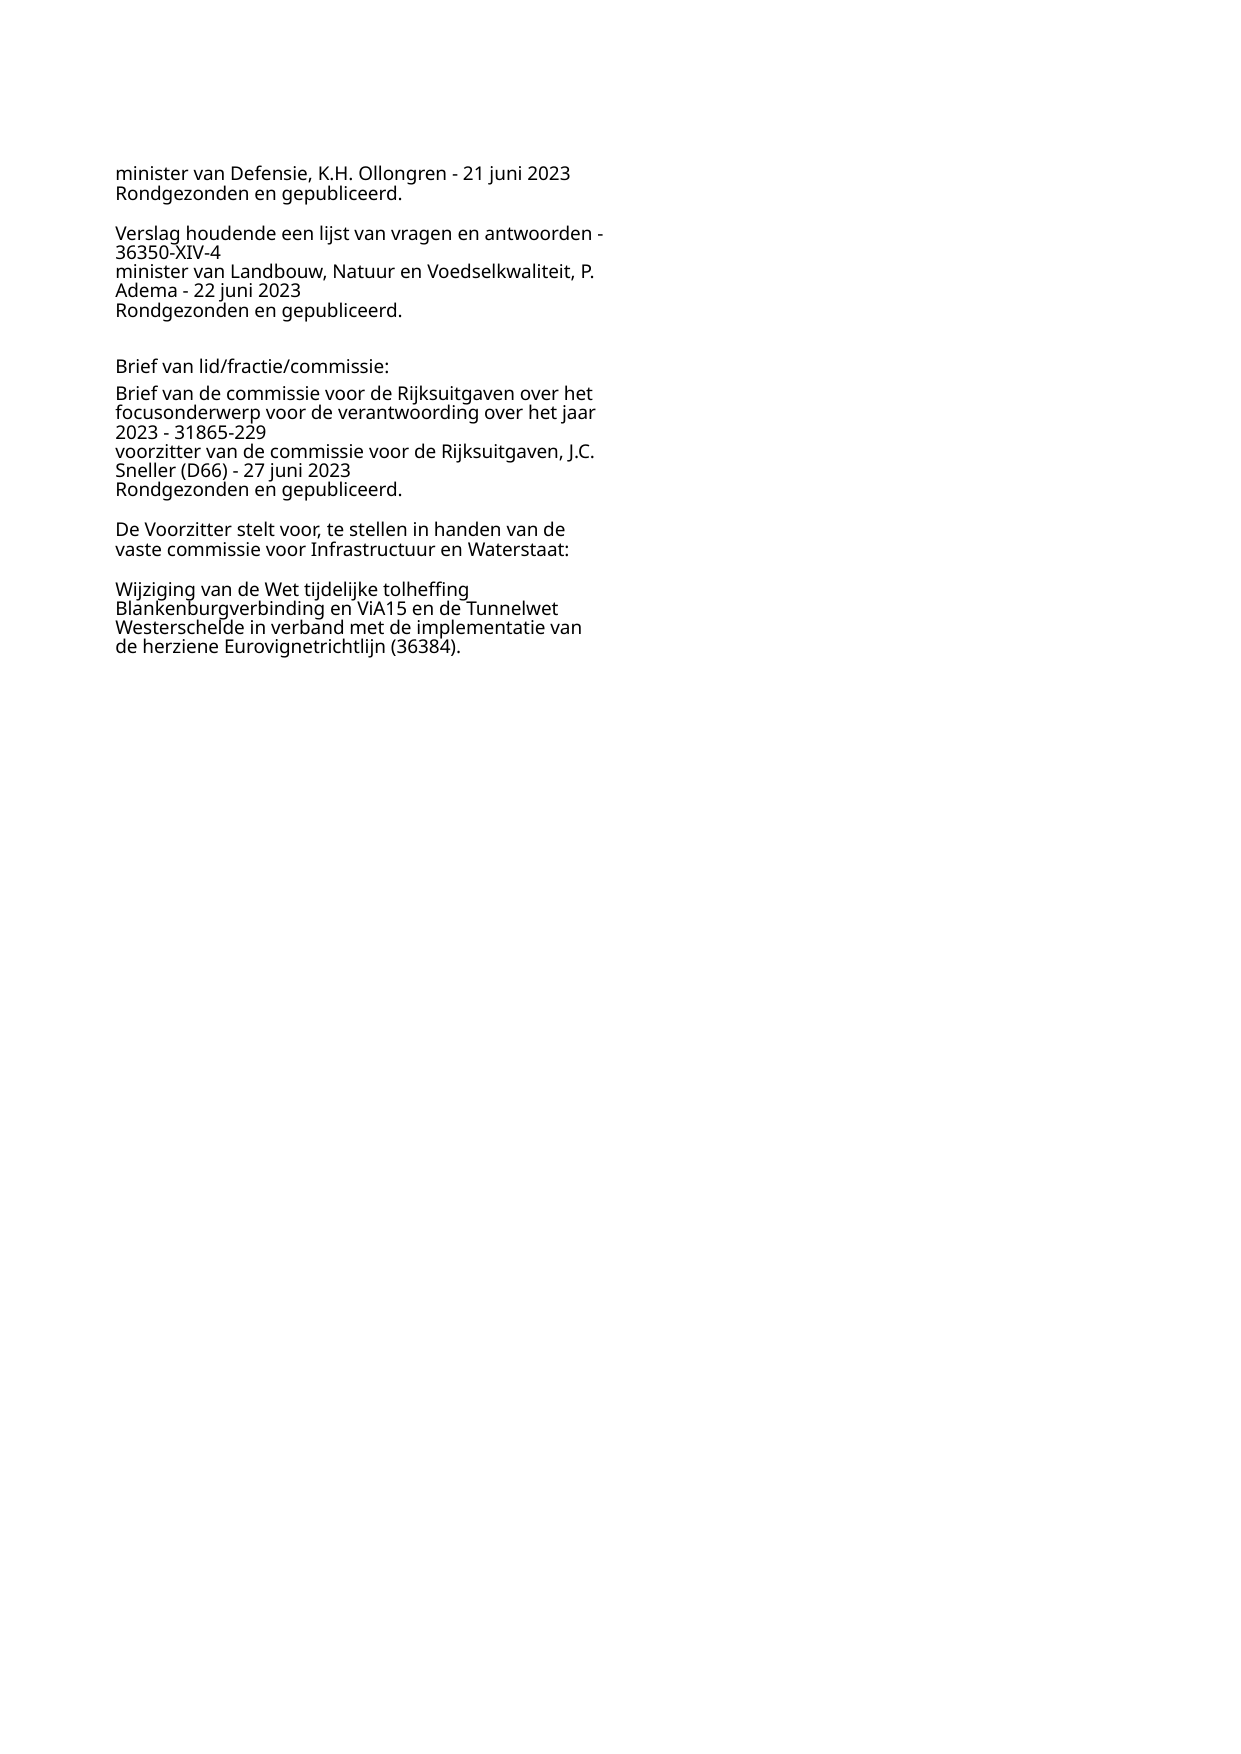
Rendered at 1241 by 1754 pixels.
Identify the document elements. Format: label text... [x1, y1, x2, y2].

text Brief van de commissie voor de Rijksuitgaven over het focusonderwerp voor de verantwoording over het jaar 2023 - 31865-229 [115, 385, 605, 443]
text Rondgezonden en gepubliceerd. [115, 481, 605, 501]
text Brief van lid/fractie/commissie: [115, 353, 605, 379]
text Rondgezonden en gepubliceerd. [115, 184, 605, 204]
text Rondgezonden en gepubliceerd. [115, 302, 605, 321]
text voorzitter van de commissie voor de Rijksuitgaven, J.C. Sneller (D66) - 27 juni 2023 [115, 443, 605, 481]
text Wijziging van de Wet tijdelijke tolheffing Blankenburgverbinding en ViA15 en de Tunnelwet Westerschelde in verband met de implementatie van de herziene Eurovignetrichtlijn (36384). [115, 581, 605, 658]
text minister van Landbouw, Natuur en Voedselkwaliteit, P. Adema - 22 juni 2023 [115, 263, 605, 302]
text Verslag houdende een lijst van vragen en antwoorden - 36350-XIV-4 [115, 224, 605, 263]
text minister van Defensie, K.H. Ollongren - 21 juni 2023 [115, 165, 605, 184]
text De Voorzitter stelt voor, te stellen in handen van de vaste commissie voor Infrastructuur en Waterstaat: [115, 521, 605, 560]
